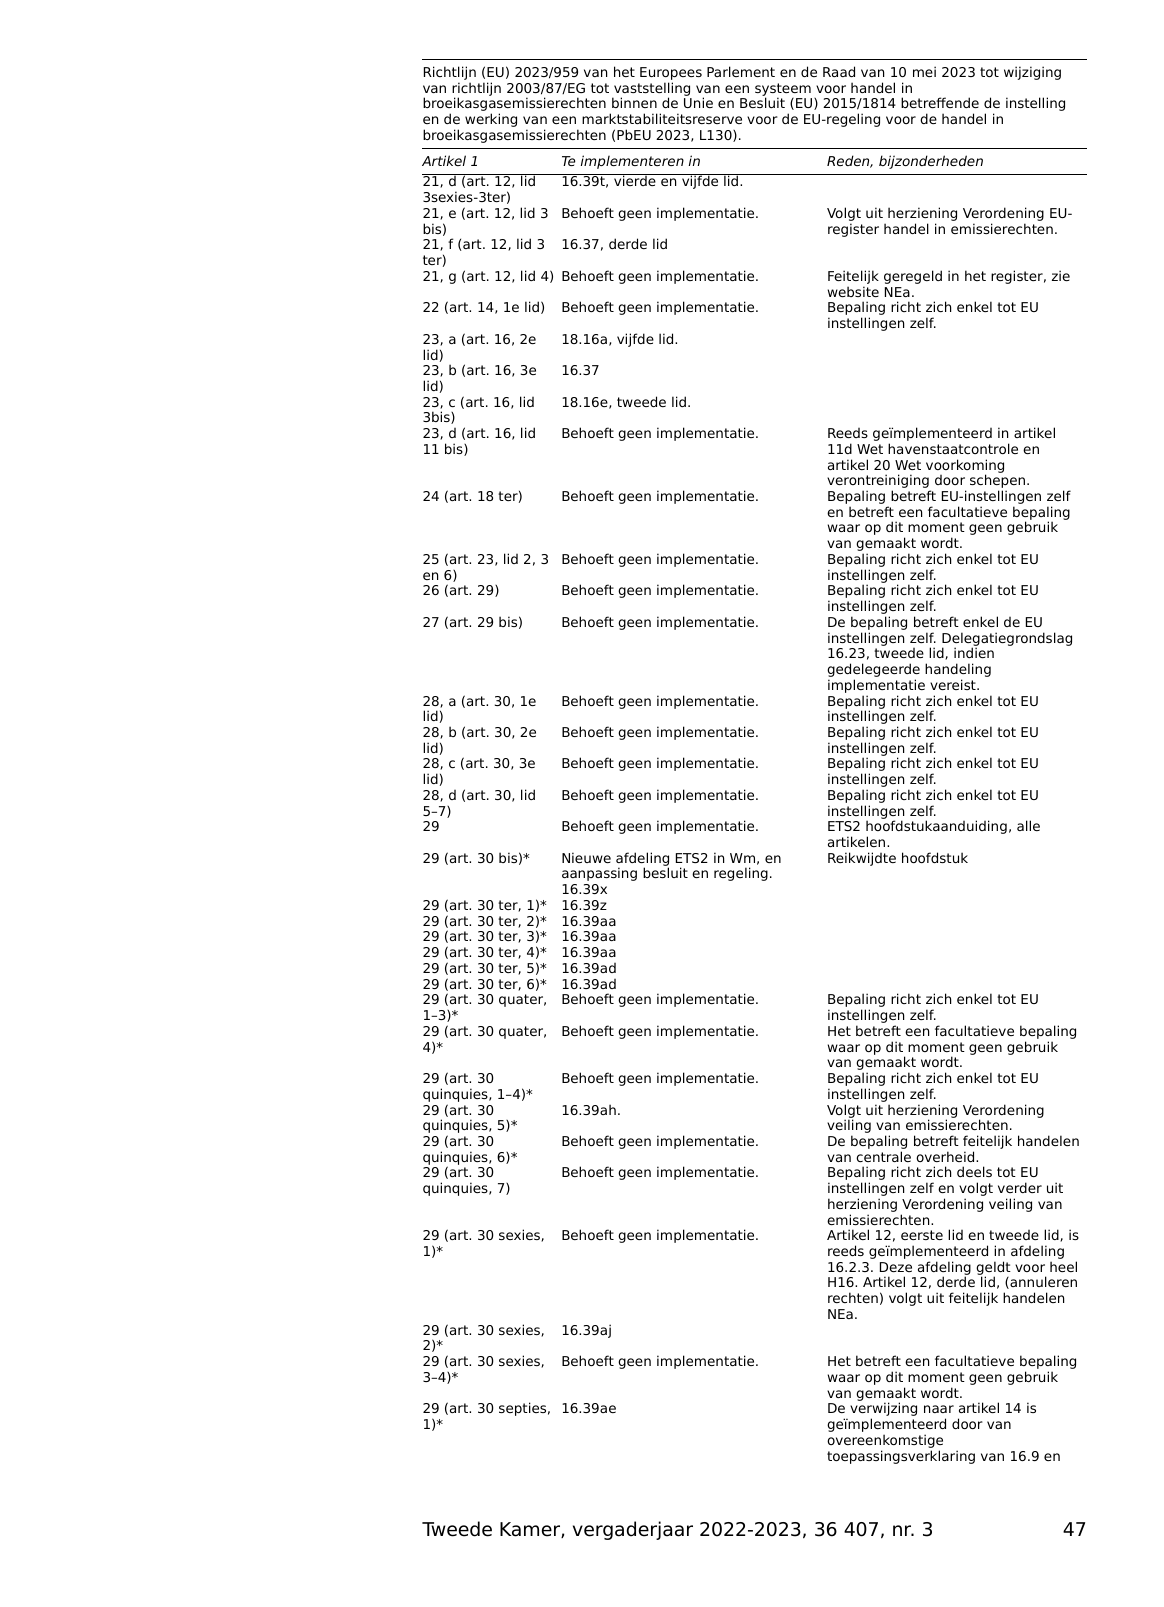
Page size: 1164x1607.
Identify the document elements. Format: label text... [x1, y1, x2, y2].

table_cell 16.39aa [555, 914, 821, 929]
table_cell Behoeft geen implementatie. [555, 992, 821, 1024]
table_cell [821, 175, 1087, 206]
table_cell Behoeft geen implementatie. [555, 819, 821, 851]
table_cell 23, c (art. 16, lid 3bis) [422, 395, 555, 426]
table_cell Behoeft geen implementatie. [555, 552, 821, 583]
table_cell 16.39ae [555, 1401, 821, 1464]
table_cell 29 (art. 30 quinquies, 1–4)* [422, 1071, 555, 1102]
table_cell 16.39aj [555, 1323, 821, 1354]
table_cell [821, 976, 1087, 992]
table_header Richtlijn (EU) 2023/959 van het Europees Parlement en de Raad van 10 mei 2023 tot wijziging van richtlijn 2003/87/EG tot vaststelling van een systeem voor handel in broeikasgasemissierechten binnen de Unie en Besluit (EU) 2015/1814 betreffende de instelling en de werking van een marktstabiliteitsreserve voor de EU-regeling voor de handel in broeikasgasemissierechten (PbEU 2023, L130). [422, 60, 1087, 148]
table_cell Het betreft een facultatieve bepaling waar op dit moment geen gebruik van gemaakt wordt. [821, 1354, 1087, 1401]
table_cell Artikel 12, eerste lid en tweede lid, is reeds geïmplementeerd in afdeling 16.2.3. Deze afdeling geldt voor heel H16. Artikel 12, derde lid, (annuleren rechten) volgt uit feitelijk handelen NEa. [821, 1228, 1087, 1322]
table_cell Behoeft geen implementatie. [555, 693, 821, 725]
table_cell Behoeft geen implementatie. [555, 788, 821, 819]
table_cell Bepaling richt zich deels tot EU instellingen zelf en volgt verder uit herziening Verordening veiling van emissierechten. [821, 1165, 1087, 1228]
table_cell 29 (art. 30 ter, 2)* [422, 914, 555, 929]
table_cell 28, a (art. 30, 1e lid) [422, 693, 555, 725]
table_cell 29 (art. 30 quinquies, 7) [422, 1165, 555, 1228]
table_cell Behoeft geen implementatie. [555, 489, 821, 552]
table_cell [821, 929, 1087, 945]
table_cell 29 [422, 819, 555, 851]
table_cell 29 (art. 30 quinquies, 6)* [422, 1134, 555, 1165]
table_cell [821, 961, 1087, 976]
table_cell De bepaling betreft enkel de EU instellingen zelf. Delegatiegrondslag 16.23, tweede lid, indien gedelegeerde handeling implementatie vereist. [821, 615, 1087, 693]
table_cell 29 (art. 30 quinquies, 5)* [422, 1102, 555, 1134]
table_cell Behoeft geen implementatie. [555, 1024, 821, 1071]
table_cell Behoeft geen implementatie. [555, 615, 821, 693]
table_cell 21, g (art. 12, lid 4) [422, 269, 555, 300]
table_cell Behoeft geen implementatie. [555, 1071, 821, 1102]
table_cell 16.39aa [555, 929, 821, 945]
table_cell Behoeft geen implementatie. [555, 1134, 821, 1165]
table_cell 29 (art. 30 sexies, 1)* [422, 1228, 555, 1322]
table_cell [821, 237, 1087, 269]
table_cell 28, d (art. 30, lid 5–7) [422, 788, 555, 819]
table_cell Behoeft geen implementatie. [555, 725, 821, 756]
table_cell [821, 395, 1087, 426]
table_cell Bepaling richt zich enkel tot EU instellingen zelf. [821, 693, 1087, 725]
table_cell Feitelijk geregeld in het register, zie website NEa. [821, 269, 1087, 300]
table_cell [821, 914, 1087, 929]
table_cell Reden, bijzonderheden [821, 149, 1087, 174]
table_cell 29 (art. 30 bis)* [422, 851, 555, 898]
table_cell 18.16e, tweede lid. [555, 395, 821, 426]
table_cell De bepaling betreft feitelijk handelen van centrale overheid. [821, 1134, 1087, 1165]
table_cell Bepaling richt zich enkel tot EU instellingen zelf. [821, 756, 1087, 788]
table_cell Volgt uit herziening Verordening veiling van emissierechten. [821, 1102, 1087, 1134]
table_cell Te implementeren in [555, 149, 821, 174]
table_cell 16.39ad [555, 961, 821, 976]
table_cell 29 (art. 30 quater, 1–3)* [422, 992, 555, 1024]
table_cell Volgt uit herziening Verordening EU-register handel in emissierechten. [821, 206, 1087, 237]
table_cell 21, f (art. 12, lid 3 ter) [422, 237, 555, 269]
table_cell 16.39ah. [555, 1102, 821, 1134]
table_cell Nieuwe afdeling ETS2 in Wm, en aanpassing besluit en regeling. 16.39x [555, 851, 821, 898]
table_cell Behoeft geen implementatie. [555, 206, 821, 237]
table_cell 23, b (art. 16, 3e lid) [422, 363, 555, 394]
table_cell ETS2 hoofdstukaanduiding, alle artikelen. [821, 819, 1087, 851]
table_cell [821, 945, 1087, 961]
table_cell [821, 332, 1087, 363]
table_cell Bepaling betreft EU-instellingen zelf en betreft een facultatieve bepaling waar op dit moment geen gebruik van gemaakt wordt. [821, 489, 1087, 552]
table_cell Artikel 1 [422, 149, 555, 174]
table_cell 16.39z [555, 898, 821, 913]
table_cell Behoeft geen implementatie. [555, 756, 821, 788]
table_cell 29 (art. 30 quater, 4)* [422, 1024, 555, 1071]
table_cell Bepaling richt zich enkel tot EU instellingen zelf. [821, 725, 1087, 756]
table_cell 16.39t, vierde en vijfde lid. [555, 175, 821, 206]
table_cell 21, d (art. 12, lid 3sexies-3ter) [422, 175, 555, 206]
table_cell 29 (art. 30 sexies, 3–4)* [422, 1354, 555, 1401]
table_cell [821, 1323, 1087, 1354]
table_cell Behoeft geen implementatie. [555, 583, 821, 615]
table_cell Bepaling richt zich enkel tot EU instellingen zelf. [821, 1071, 1087, 1102]
table_cell 23, d (art. 16, lid 11 bis) [422, 426, 555, 489]
table_cell 29 (art. 30 septies, 1)* [422, 1401, 555, 1464]
table_cell Bepaling richt zich enkel tot EU instellingen zelf. [821, 788, 1087, 819]
table_cell Behoeft geen implementatie. [555, 426, 821, 489]
table_cell Behoeft geen implementatie. [555, 1228, 821, 1322]
table_cell Bepaling richt zich enkel tot EU instellingen zelf. [821, 583, 1087, 615]
table_cell 29 (art. 30 ter, 3)* [422, 929, 555, 945]
table_cell 16.37 [555, 363, 821, 394]
table_cell De verwijzing naar artikel 14 is geïmplementeerd door van overeenkomstige toepassingsverklaring van 16.9 en [821, 1401, 1087, 1464]
table_cell 24 (art. 18 ter) [422, 489, 555, 552]
table_cell Bepaling richt zich enkel tot EU instellingen zelf. [821, 552, 1087, 583]
table_cell 29 (art. 30 sexies, 2)* [422, 1323, 555, 1354]
table_cell Bepaling richt zich enkel tot EU instellingen zelf. [821, 300, 1087, 332]
table_cell Reikwijdte hoofdstuk [821, 851, 1087, 898]
table_cell Het betreft een facultatieve bepaling waar op dit moment geen gebruik van gemaakt wordt. [821, 1024, 1087, 1071]
table_cell 18.16a, vijfde lid. [555, 332, 821, 363]
table_cell 16.37, derde lid [555, 237, 821, 269]
table_cell 29 (art. 30 ter, 6)* [422, 976, 555, 992]
table_cell 29 (art. 30 ter, 1)* [422, 898, 555, 913]
table_cell Bepaling richt zich enkel tot EU instellingen zelf. [821, 992, 1087, 1024]
table_cell [821, 363, 1087, 394]
table_cell 21, e (art. 12, lid 3 bis) [422, 206, 555, 237]
table_cell Behoeft geen implementatie. [555, 1165, 821, 1228]
table_cell 29 (art. 30 ter, 5)* [422, 961, 555, 976]
table_cell Behoeft geen implementatie. [555, 269, 821, 300]
table_cell 29 (art. 30 ter, 4)* [422, 945, 555, 961]
table_cell 28, c (art. 30, 3e lid) [422, 756, 555, 788]
table_cell Reeds geïmplementeerd in artikel 11d Wet havenstaatcontrole en artikel 20 Wet voorkoming verontreiniging door schepen. [821, 426, 1087, 489]
table_cell Behoeft geen implementatie. [555, 300, 821, 332]
table_cell 22 (art. 14, 1e lid) [422, 300, 555, 332]
table_cell 28, b (art. 30, 2e lid) [422, 725, 555, 756]
table_cell Behoeft geen implementatie. [555, 1354, 821, 1401]
table_cell 25 (art. 23, lid 2, 3 en 6) [422, 552, 555, 583]
table_cell 23, a (art. 16, 2e lid) [422, 332, 555, 363]
table_cell 16.39aa [555, 945, 821, 961]
table_cell 16.39ad [555, 976, 821, 992]
table_cell 27 (art. 29 bis) [422, 615, 555, 693]
table_cell [821, 898, 1087, 913]
table_cell 26 (art. 29) [422, 583, 555, 615]
